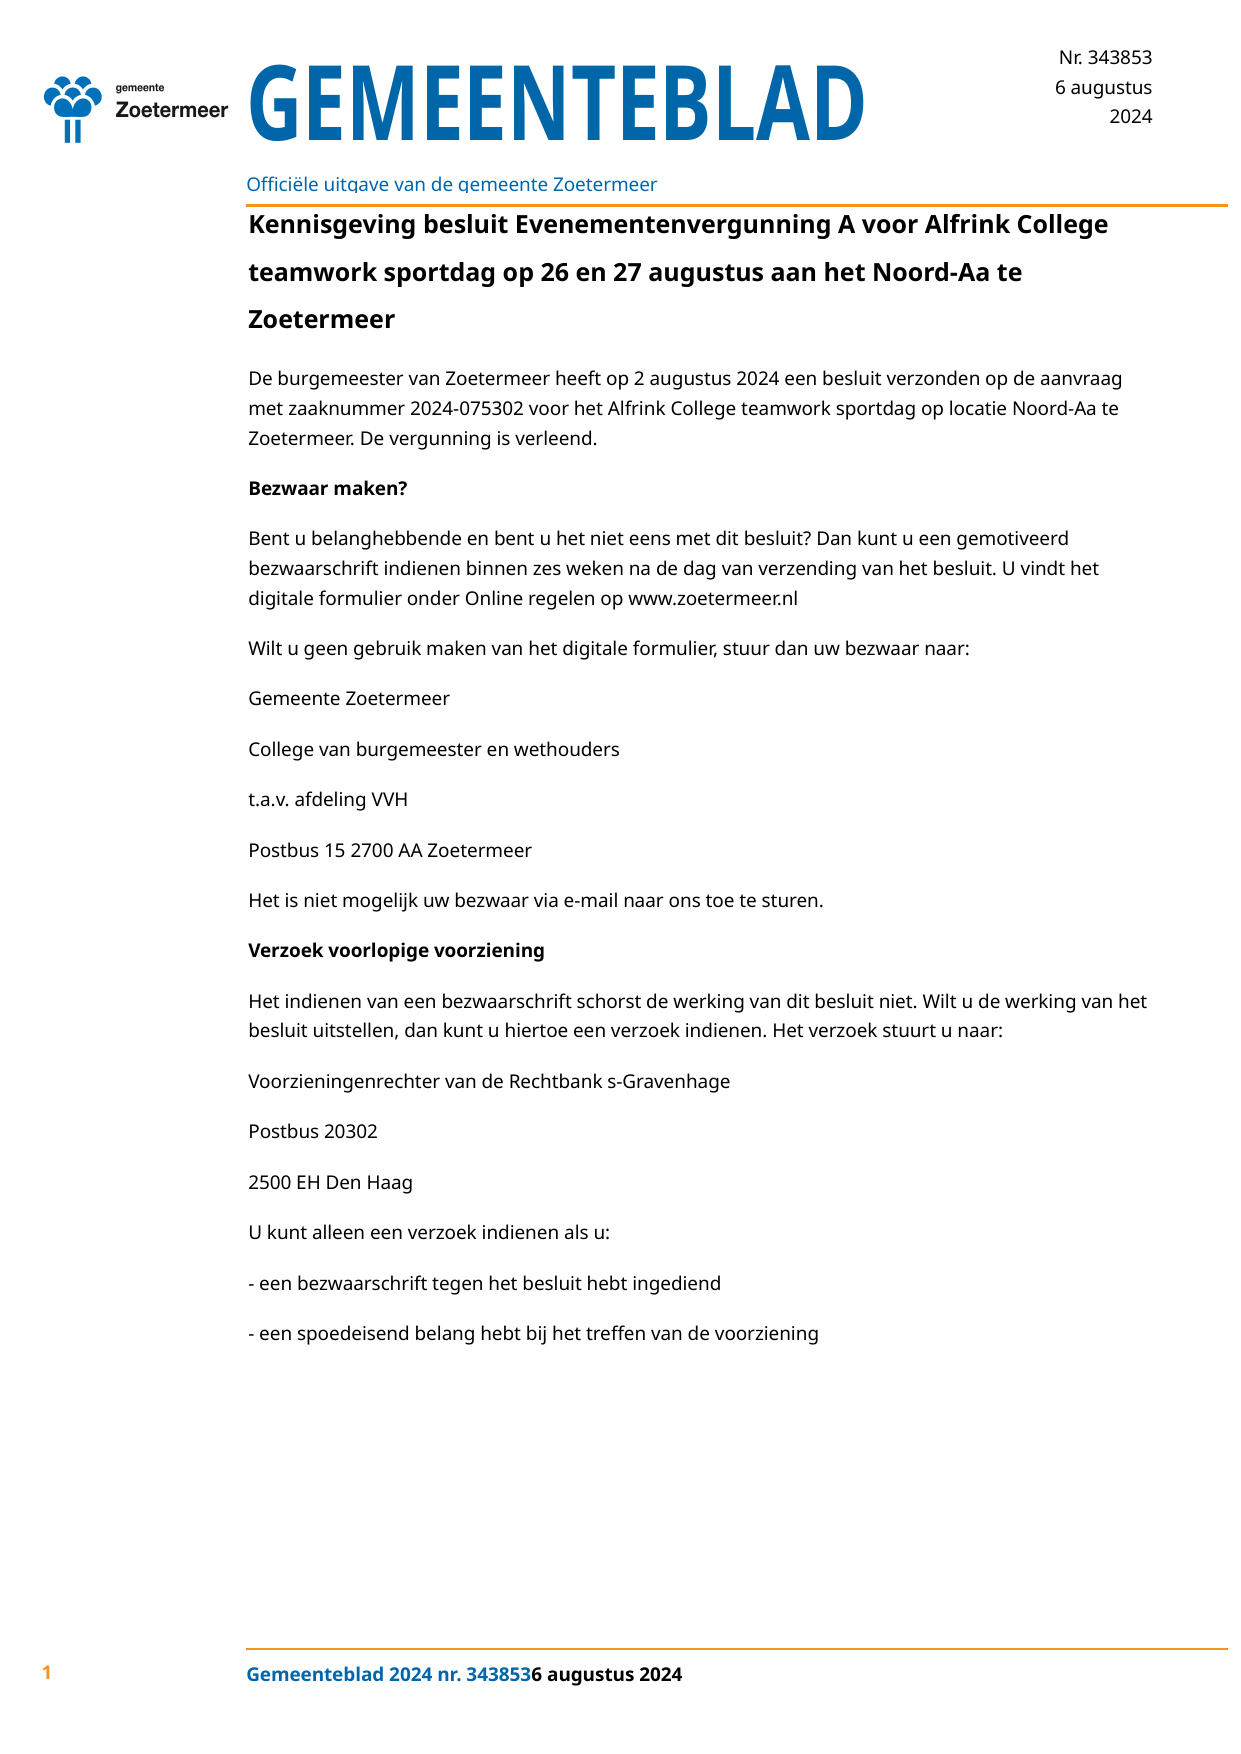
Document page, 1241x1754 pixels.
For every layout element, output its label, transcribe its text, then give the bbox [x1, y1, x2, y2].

text Het indienen van een bezwaarschrift schorst de werking van dit besluit niet. Wilt u de werking van het besluit uitstellen, dan kunt u hiertoe een verzoek indienen. Het verzoek stuurt u naar: [248, 988, 1152, 1043]
text 2500 EH Den Haag [248, 1169, 1152, 1194]
text Voorzieningenrechter van de Rechtbank s-Gravenhage [248, 1068, 1152, 1094]
text Wilt u geen gebruik maken van het digitale formulier, stuur dan uw bezwaar naar: [248, 635, 1152, 661]
text U kunt alleen een verzoek indienen als u: [248, 1219, 1152, 1245]
text Verzoek voorlopige voorziening [248, 938, 1152, 963]
text Postbus 15 2700 AA Zoetermeer [248, 837, 1152, 862]
text Bent u belanghebbende en bent u het niet eens met dit besluit? Dan kunt u een gemotiveerd bezwaarschrift indienen binnen zes weken na de dag van verzending van het besluit. U vindt het digitale formulier onder Online regelen op www.zoetermeer.nl [248, 526, 1152, 610]
text Kennisgeving besluit Evenementenvergunning A voor Alfrink College teamwork sportdag op 26 en 27 augustus aan het Noord-Aa te Zoetermeer [248, 207, 1152, 336]
text Bezwaar maken? [248, 475, 1152, 501]
text Het is niet mogelijk uw bezwaar via e-mail naar ons toe te sturen. [248, 887, 1152, 913]
text College van burgemeester en wethouders [248, 736, 1152, 762]
text Gemeente Zoetermeer [248, 686, 1152, 711]
text Postbus 20302 [248, 1118, 1152, 1144]
text - een bezwaarschrift tegen het besluit hebt ingediend [248, 1270, 1152, 1295]
text t.a.v. afdeling VVH [248, 786, 1152, 812]
picture [41, 47, 231, 172]
text - een spoedeisend belang hebt bij het treffen van de voorziening [248, 1320, 1152, 1346]
text De burgemeester van Zoetermeer heeft op 2 augustus 2024 een besluit verzonden op de aanvraag met zaaknummer 2024-075302 voor het Alfrink College teamwork sportdag op locatie Noord-Aa te Zoetermeer. De vergunning is verleend. [248, 366, 1152, 450]
